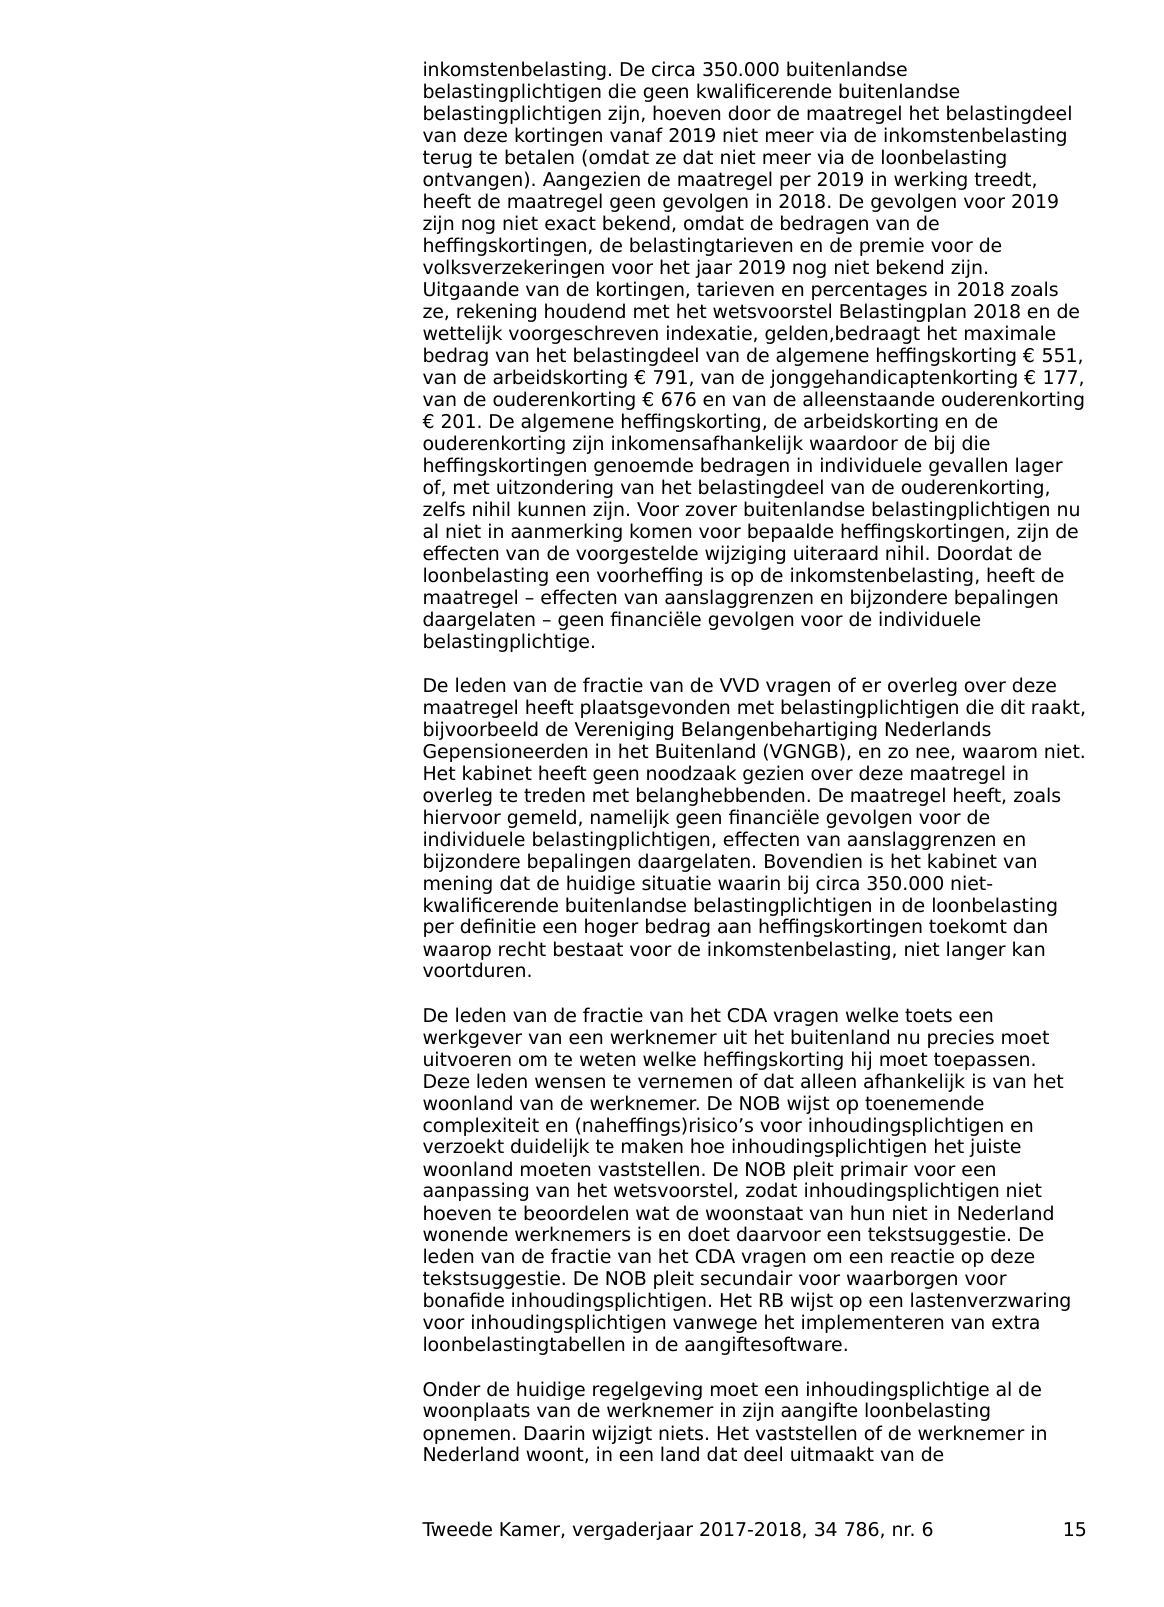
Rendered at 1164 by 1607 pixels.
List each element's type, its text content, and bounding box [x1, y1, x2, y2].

text De leden van de fractie van de VVD vragen of er overleg over deze maatregel heeft plaatsgevonden met belastingplichtigen die dit raakt, bijvoorbeeld de Vereniging Belangenbehartiging Nederlands Gepensioneerden in het Buitenland (VGNGB), en zo nee, waarom niet. Het kabinet heeft geen noodzaak gezien over deze maatregel in overleg te treden met belanghebbenden. De maatregel heeft, zoals hiervoor gemeld, namelijk geen financiële gevolgen voor de individuele belastingplichtigen, effecten van aanslaggrenzen en bijzondere bepalingen daargelaten. Bovendien is het kabinet van mening dat de huidige situatie waarin bij circa 350.000 niet-kwalificerende buitenlandse belastingplichtigen in de loonbelasting per definitie een hoger bedrag aan heffingskortingen toekomt dan waarop recht bestaat voor de inkomstenbelasting, niet langer kan voortduren. [422, 675, 1087, 982]
text inkomstenbelasting. De circa 350.000 buitenlandse belastingplichtigen die geen kwalificerende buitenlandse belastingplichtigen zijn, hoeven door de maatregel het belastingdeel van deze kortingen vanaf 2019 niet meer via de inkomstenbelasting terug te betalen (omdat ze dat niet meer via de loonbelasting ontvangen). Aangezien de maatregel per 2019 in werking treedt, heeft de maatregel geen gevolgen in 2018. De gevolgen voor 2019 zijn nog niet exact bekend, omdat de bedragen van de heffingskortingen, de belastingtarieven en de premie voor de volksverzekeringen voor het jaar 2019 nog niet bekend zijn. Uitgaande van de kortingen, tarieven en percentages in 2018 zoals ze, rekening houdend met het wetsvoorstel Belastingplan 2018 en de wettelijk voorgeschreven indexatie, gelden,bedraagt het maximale bedrag van het belastingdeel van de algemene heffingskorting € 551, van de arbeidskorting € 791, van de jonggehandicaptenkorting € 177, van de ouderenkorting € 676 en van de alleenstaande ouderenkorting € 201. De algemene heffingskorting, de arbeidskorting en de ouderenkorting zijn inkomensafhankelijk waardoor de bij die heffingskortingen genoemde bedragen in individuele gevallen lager of, met uitzondering van het belastingdeel van de ouderenkorting, zelfs nihil kunnen zijn. Voor zover buitenlandse belastingplichtigen nu al niet in aanmerking komen voor bepaalde heffingskortingen, zijn de effecten van de voorgestelde wijziging uiteraard nihil. Doordat de loonbelasting een voorheffing is op de inkomstenbelasting, heeft de maatregel – effecten van aanslaggrenzen en bijzondere bepalingen daargelaten – geen financiële gevolgen voor de individuele belastingplichtige. [422, 59, 1087, 652]
text Onder de huidige regelgeving moet een inhoudingsplichtige al de woonplaats van de werknemer in zijn aangifte loonbelasting opnemen. Daarin wijzigt niets. Het vaststellen of de werknemer in Nederland woont, in een land dat deel uitmaakt van de [422, 1378, 1087, 1466]
text De leden van de fractie van het CDA vragen welke toets een werkgever van een werknemer uit het buitenland nu precies moet uitvoeren om te weten welke heffingskorting hij moet toepassen. Deze leden wensen te vernemen of dat alleen afhankelijk is van het woonland van de werknemer. De NOB wijst op toenemende complexiteit en (naheffings)risico’s voor inhoudingsplichtigen en verzoekt duidelijk te maken hoe inhoudingsplichtigen het juiste woonland moeten vaststellen. De NOB pleit primair voor een aanpassing van het wetsvoorstel, zodat inhoudingsplichtigen niet hoeven te beoordelen wat de woonstaat van hun niet in Nederland wonende werknemers is en doet daarvoor een tekstsuggestie. De leden van de fractie van het CDA vragen om een reactie op deze tekstsuggestie. De NOB pleit secundair voor waarborgen voor bonafide inhoudingsplichtigen. Het RB wijst op een lastenverzwaring voor inhoudingsplichtigen vanwege het implementeren van extra loonbelastingtabellen in de aangiftesoftware. [422, 1004, 1087, 1356]
